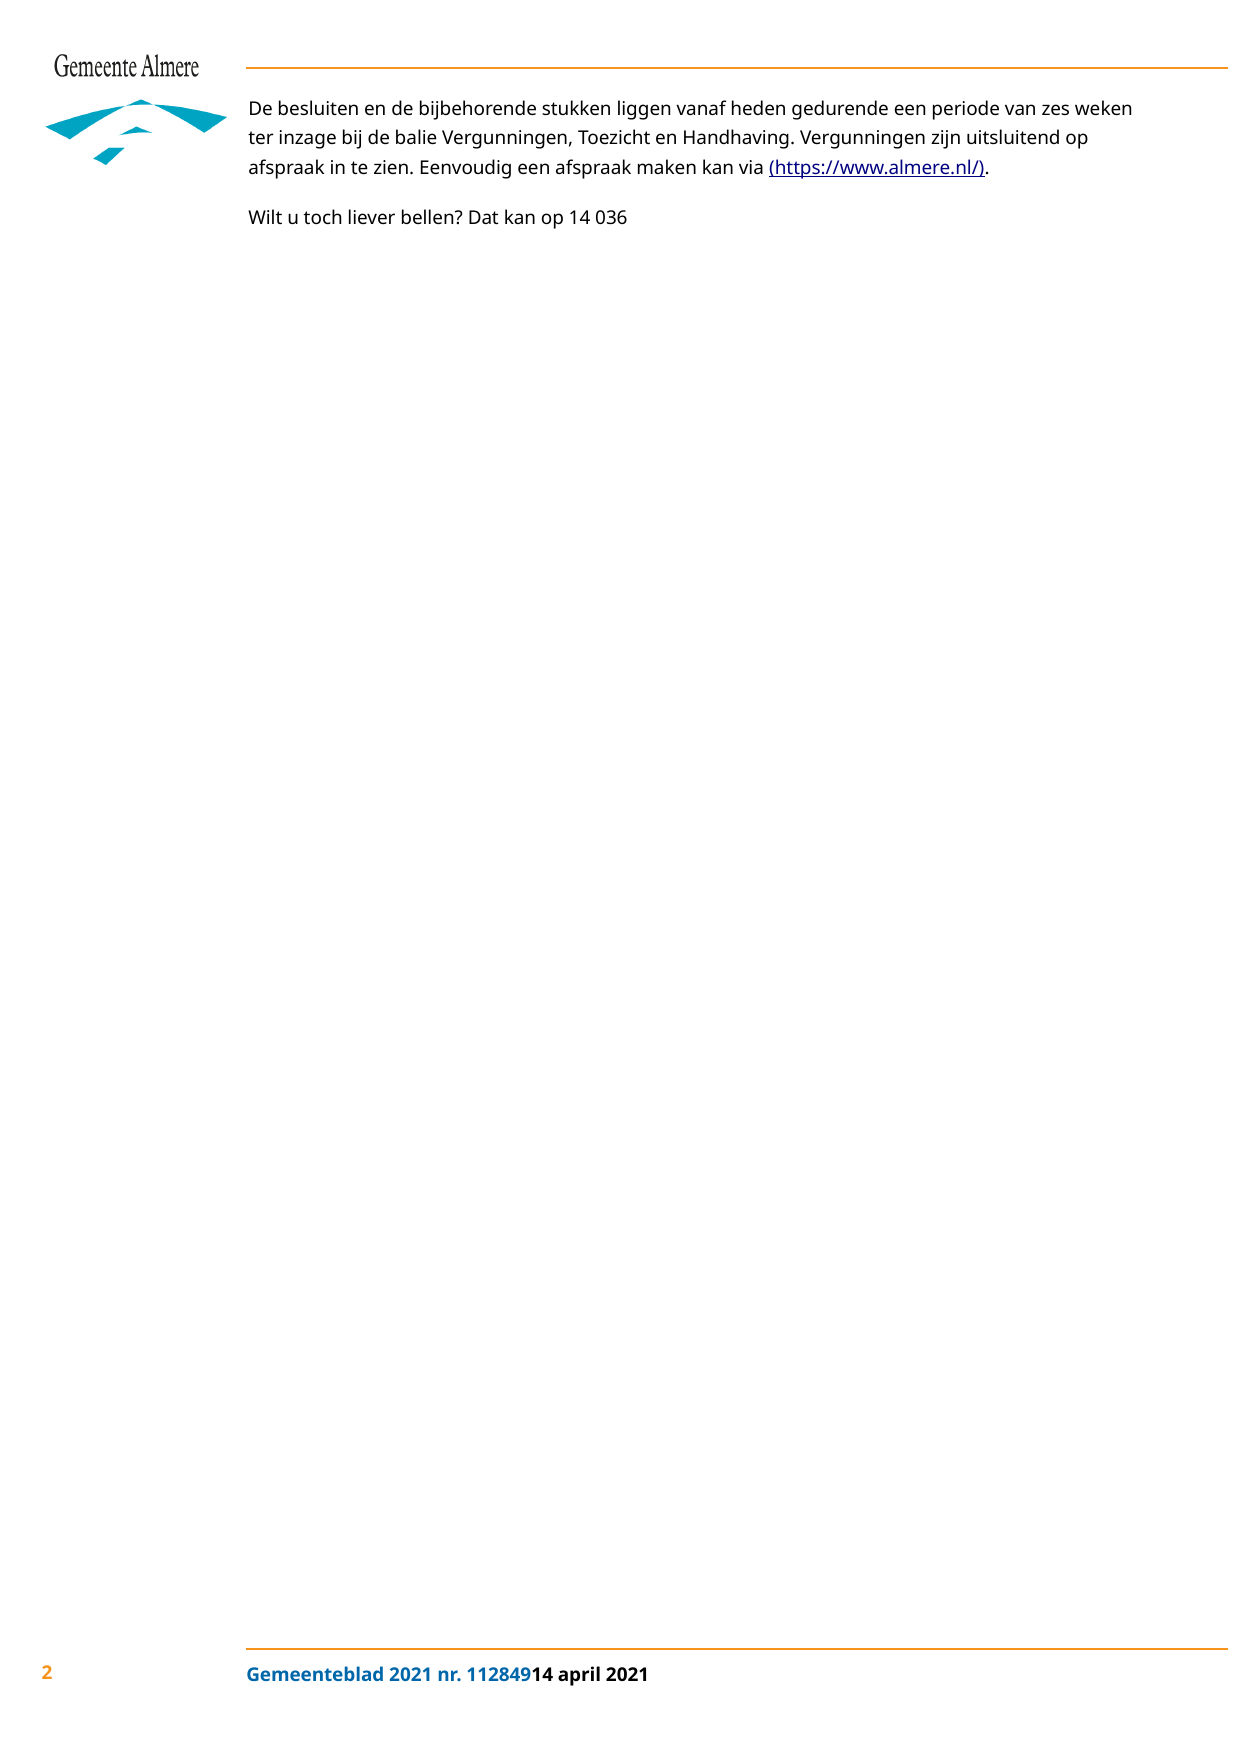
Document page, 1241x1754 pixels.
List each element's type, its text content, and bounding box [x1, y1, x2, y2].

picture [41, 47, 231, 172]
text De besluiten en de bijbehorende stukken liggen vanaf heden gedurende een periode van zes weken ter inzage bij de balie Vergunningen, Toezicht en Handhaving. Vergunningen zijn uitsluitend op afspraak in te zien. Eenvoudig een afspraak maken kan via (https://www.almere.nl/). [248, 95, 1152, 180]
text Wilt u toch liever bellen? Dat kan op 14 036 [248, 204, 1152, 230]
